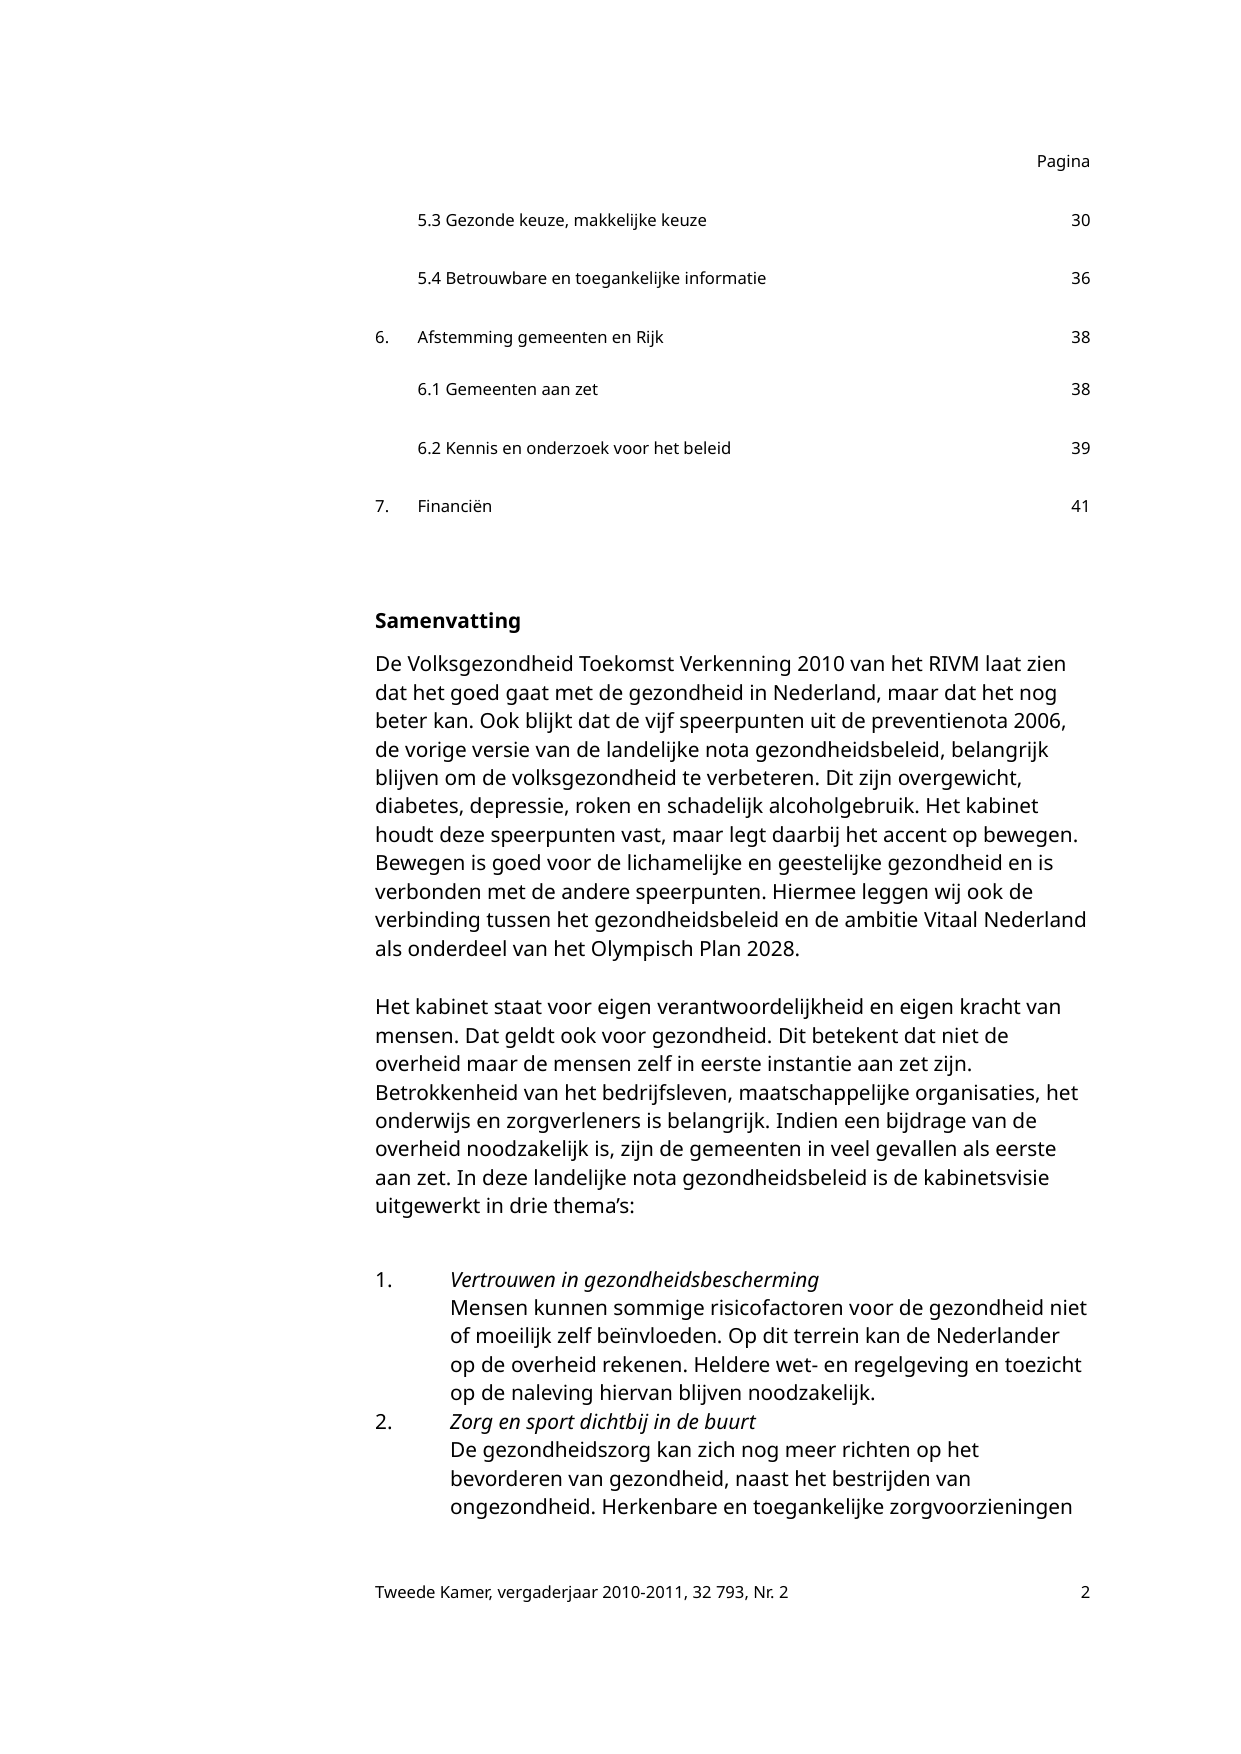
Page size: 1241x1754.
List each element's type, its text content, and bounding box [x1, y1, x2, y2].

table_cell 6.2 Kennis en onderzoek voor het beleid [418, 436, 1019, 495]
table_cell 38 [1019, 378, 1090, 436]
table_cell 5.4 Betrouwbare en toegankelijke informatie [418, 267, 1019, 325]
table_header Pagina [1019, 150, 1090, 208]
text De Volksgezondheid Toekomst Verkenning 2010 van het RIVM laat zien dat het goed gaat met de gezondheid in Nederland, maar dat het nog beter kan. Ook blijkt dat de vijf speerpunten uit de preventienota 2006, de vorige versie van de landelijke nota gezondheidsbeleid, belangrijk blijven om de volksgezondheid te verbeteren. Dit zijn overgewicht, diabetes, depressie, roken en schadelijk alcoholgebruik. Het kabinet houdt deze speerpunten vast, maar legt daarbij het accent op bewegen. Bewegen is goed voor de lichamelijke en geestelijke gezondheid en is verbonden met de andere speerpunten. Hiermee leggen wij ook de verbinding tussen het gezondheidsbeleid en de ambitie Vitaal Nederland als onderdeel van het Olympisch Plan 2028. [375, 649, 1090, 962]
list Vertrouwen in gezondheidsbescherming [375, 1265, 1090, 1293]
table_cell [375, 209, 417, 267]
table_cell [375, 436, 417, 495]
table_cell [375, 378, 417, 436]
table_cell 39 [1019, 436, 1090, 495]
list Zorg en sport dichtbij in de buurt [375, 1407, 1090, 1435]
list Mensen kunnen sommige risicofactoren voor de gezondheid niet of moeilijk zelf beïnvloeden. Op dit terrein kan de Nederlander op de overheid rekenen. Heldere wet- en regelgeving en toezicht op de naleving hiervan blijven noodzakelijk. [375, 1293, 1090, 1407]
table_cell 30 [1019, 209, 1090, 267]
table_cell 7. [375, 495, 417, 548]
table_cell [375, 267, 417, 325]
table_header [375, 150, 1019, 208]
table_cell 41 [1019, 495, 1090, 548]
text Samenvatting [375, 606, 1090, 634]
text Het kabinet staat voor eigen verantwoordelijkheid en eigen kracht van mensen. Dat geldt ook voor gezondheid. Dit betekent dat niet de overheid maar de mensen zelf in eerste instantie aan zet zijn. Betrokkenheid van het bedrijfsleven, maatschappelijke organisaties, het onderwijs en zorgverleners is belangrijk. Indien een bijdrage van de overheid noodzakelijk is, zijn de gemeenten in veel gevallen als eerste aan zet. In deze landelijke nota gezondheidsbeleid is de kabinetsvisie uitgewerkt in drie thema’s: [375, 992, 1090, 1220]
table_cell 6. [375, 325, 417, 378]
list De gezondheidszorg kan zich nog meer richten op het bevorderen van gezondheid, naast het bestrijden van ongezondheid. Herkenbare en toegankelijke zorgvoorzieningen [375, 1435, 1090, 1521]
table_cell 6.1 Gemeenten aan zet [418, 378, 1019, 436]
table_cell 36 [1019, 267, 1090, 325]
table_cell Afstemming gemeenten en Rijk [418, 325, 1019, 378]
table_cell Financiën [418, 495, 1019, 548]
table_cell 38 [1019, 325, 1090, 378]
table_cell 5.3 Gezonde keuze, makkelijke keuze [418, 209, 1019, 267]
